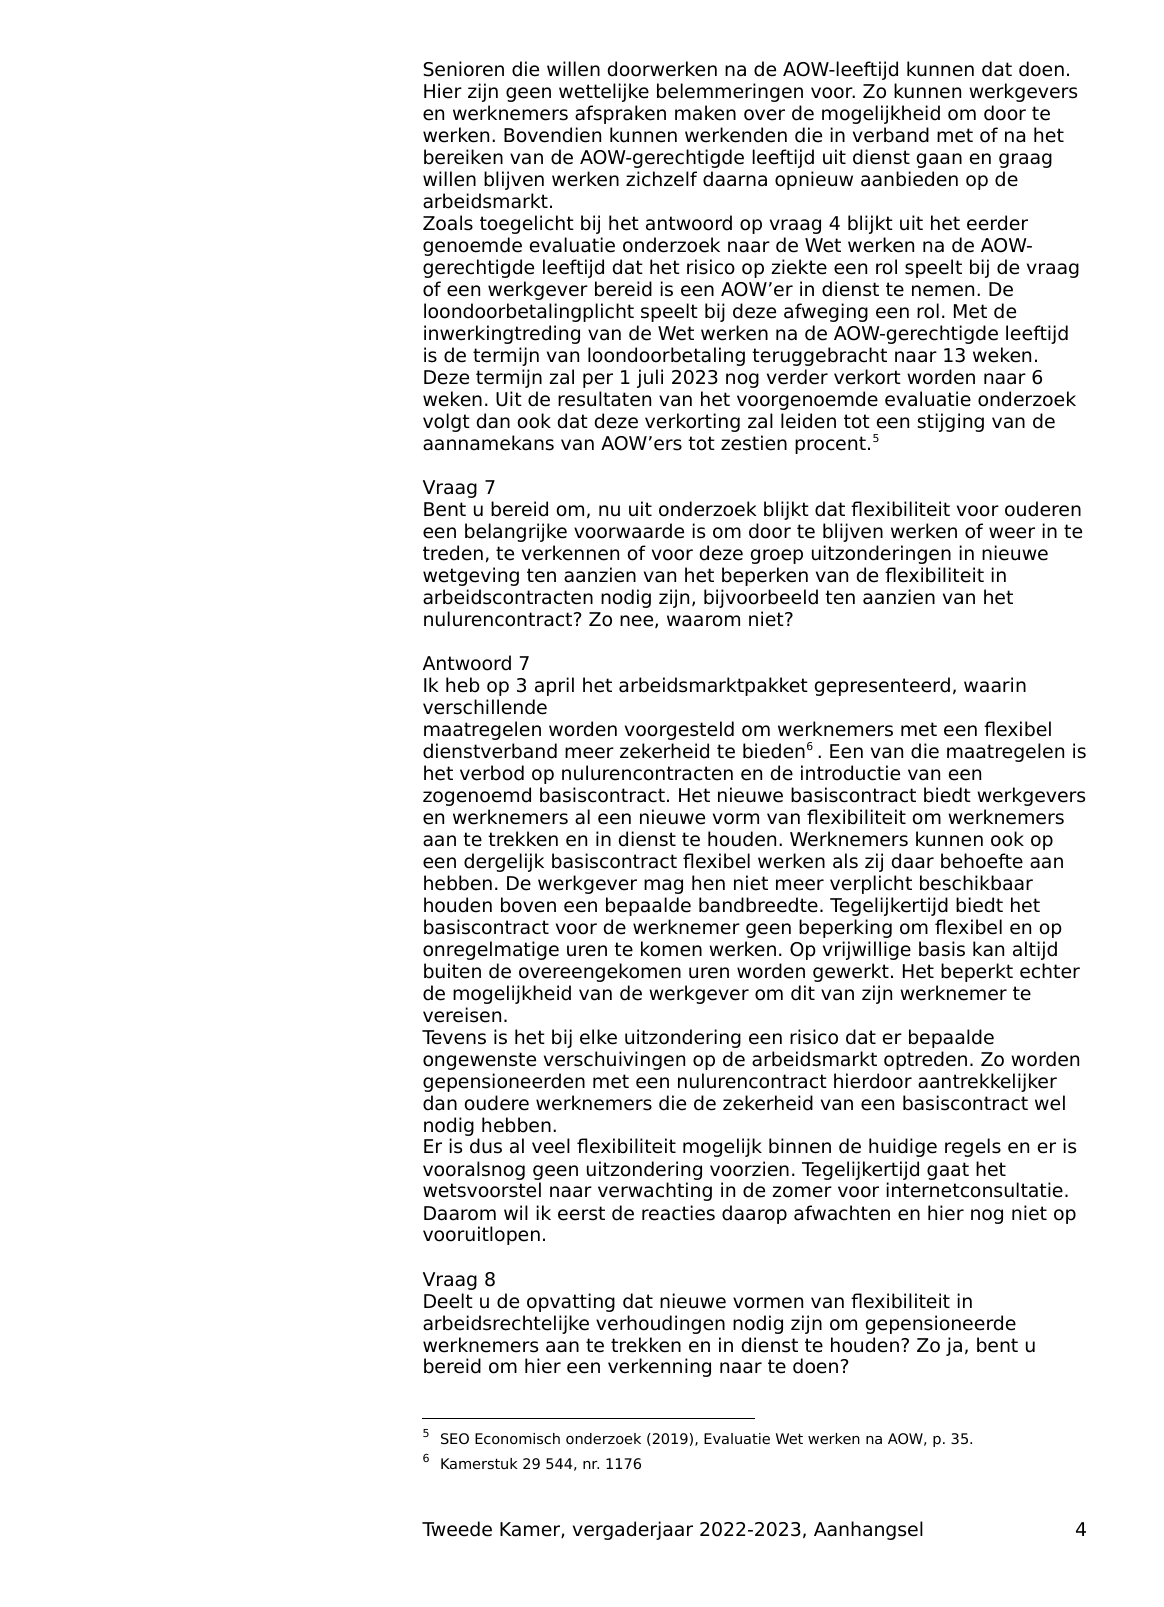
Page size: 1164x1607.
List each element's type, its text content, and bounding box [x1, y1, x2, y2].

text Deelt u de opvatting dat nieuwe vormen van flexibiliteit in arbeidsrechtelijke verhoudingen nodig zijn om gepensioneerde werknemers aan te trekken en in dienst te houden? Zo ja, bent u bereid om hier een verkenning naar te doen? [422, 1291, 1087, 1378]
text SEO Economisch onderzoek (2019), Evaluatie Wet werken na AOW, p. 35. [422, 1427, 1087, 1449]
text Kamerstuk 29 544, nr. 1176 [422, 1452, 1087, 1474]
text Er is dus al veel flexibiliteit mogelijk binnen de huidige regels en er is vooralsnog geen uitzondering voorzien. Tegelijkertijd gaat het wetsvoorstel naar verwachting in de zomer voor internetconsultatie. Daarom wil ik eerst de reacties daarop afwachten en hier nog niet op vooruitlopen. [422, 1136, 1087, 1246]
text Bent u bereid om, nu uit onderzoek blijkt dat flexibiliteit voor ouderen een belangrijke voorwaarde is om door te blijven werken of weer in te treden, te verkennen of voor deze groep uitzonderingen in nieuwe wetgeving ten aanzien van het beperken van de flexibiliteit in arbeidscontracten nodig zijn, bijvoorbeeld ten aanzien van het nulurencontract? Zo nee, waarom niet? [422, 499, 1087, 631]
text Ik heb op 3 april het arbeidsmarktpakket gepresenteerd, waarin verschillende [422, 675, 1087, 719]
text Vraag 7 [422, 477, 1087, 499]
text Antwoord 7 [422, 653, 1087, 675]
text Senioren die willen doorwerken na de AOW-leeftijd kunnen dat doen. Hier zijn geen wettelijke belemmeringen voor. Zo kunnen werkgevers en werknemers afspraken maken over de mogelijkheid om door te werken. Bovendien kunnen werkenden die in verband met of na het bereiken van de AOW-gerechtigde leeftijd uit dienst gaan en graag willen blijven werken zichzelf daarna opnieuw aanbieden op de arbeidsmarkt. [422, 59, 1087, 213]
text Zoals toegelicht bij het antwoord op vraag 4 blijkt uit het eerder genoemde evaluatie onderzoek naar de Wet werken na de AOW-gerechtigde leeftijd dat het risico op ziekte een rol speelt bij de vraag of een werkgever bereid is een AOW’er in dienst te nemen. De loondoorbetalingplicht speelt bij deze afweging een rol. Met de inwerkingtreding van de Wet werken na de AOW-gerechtigde leeftijd is de termijn van loondoorbetaling teruggebracht naar 13 weken. Deze termijn zal per 1 juli 2023 nog verder verkort worden naar 6 weken. Uit de resultaten van het voorgenoemde evaluatie onderzoek volgt dan ook dat deze verkorting zal leiden tot een stijging van de aannamekans van AOW’ers tot zestien procent. [422, 213, 1087, 455]
text maatregelen worden voorgesteld om werknemers met een flexibel dienstverband meer zekerheid te bieden. Een van die maatregelen is het verbod op nulurencontracten en de introductie van een zogenoemd basiscontract. Het nieuwe basiscontract biedt werkgevers en werknemers al een nieuwe vorm van flexibiliteit om werknemers aan te trekken en in dienst te houden. Werknemers kunnen ook op een dergelijk basiscontract flexibel werken als zij daar behoefte aan hebben. De werkgever mag hen niet meer verplicht beschikbaar houden boven een bepaalde bandbreedte. Tegelijkertijd biedt het basiscontract voor de werknemer geen beperking om flexibel en op onregelmatige uren te komen werken. Op vrijwillige basis kan altijd buiten de overeengekomen uren worden gewerkt. Het beperkt echter de mogelijkheid van de werkgever om dit van zijn werknemer te vereisen. [422, 719, 1087, 1027]
text Tevens is het bij elke uitzondering een risico dat er bepaalde ongewenste verschuivingen op de arbeidsmarkt optreden. Zo worden gepensioneerden met een nulurencontract hierdoor aantrekkelijker dan oudere werknemers die de zekerheid van een basiscontract wel nodig hebben. [422, 1027, 1087, 1136]
text Vraag 8 [422, 1268, 1087, 1291]
